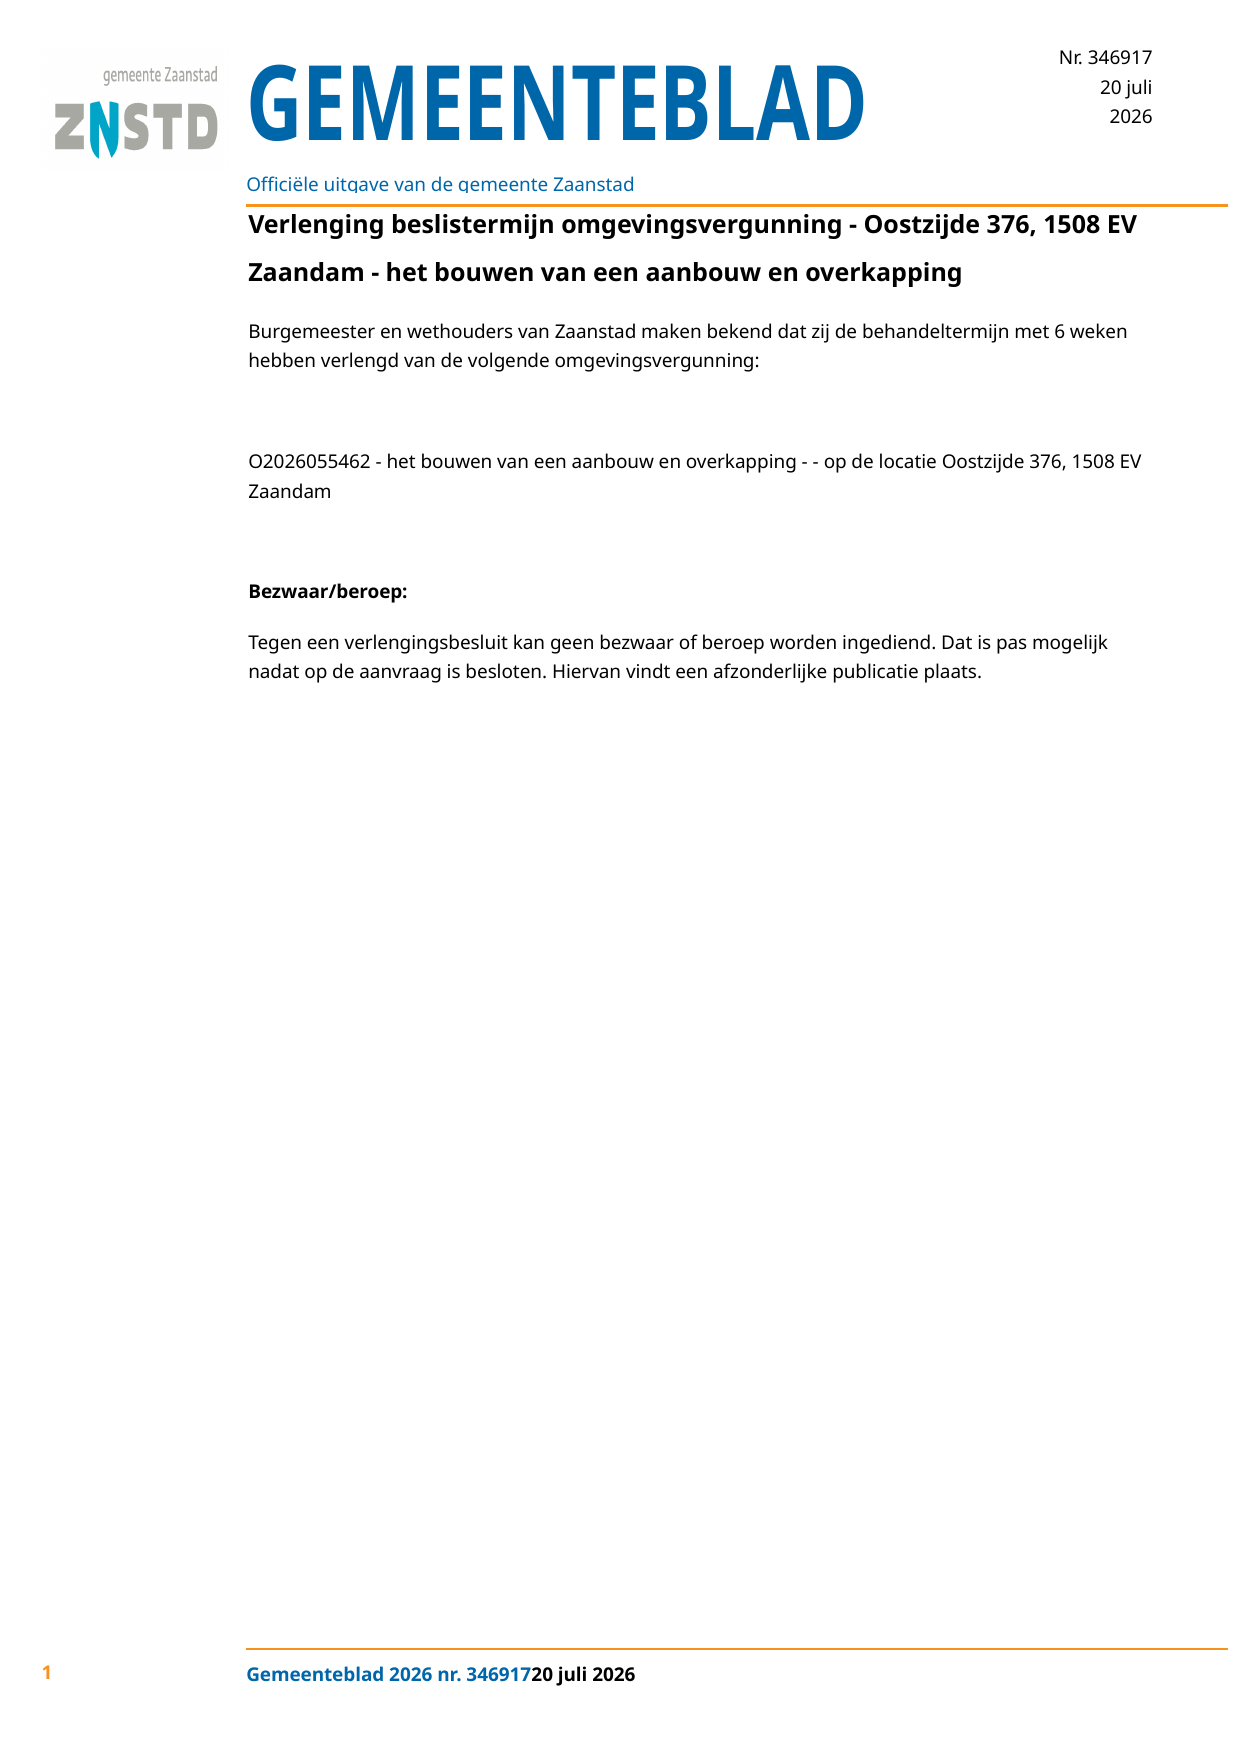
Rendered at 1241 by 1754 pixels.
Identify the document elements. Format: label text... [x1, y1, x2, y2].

text O2026055462 - het bouwen van een aanbouw en overkapping - - op de locatie Oostzijde 376, 1508 EV Zaandam [248, 448, 1152, 504]
text Tegen een verlengingsbesluit kan geen bezwaar of beroep worden ingediend. Dat is pas mogelijk nadat op de aanvraag is besloten. Hiervan vindt een afzonderlijke publicatie plaats. [248, 629, 1152, 684]
picture [41, 47, 231, 172]
text Bezwaar/beroep: [248, 579, 1152, 604]
text Verlenging beslistermijn omgevingsvergunning - Oostzijde 376, 1508 EV Zaandam - het bouwen van een aanbouw en overkapping [248, 207, 1152, 288]
text Burgemeester en wethouders van Zaanstad maken bekend dat zij de behandeltermijn met 6 weken hebben verlengd van de volgende omgevingsvergunning: [248, 318, 1152, 373]
